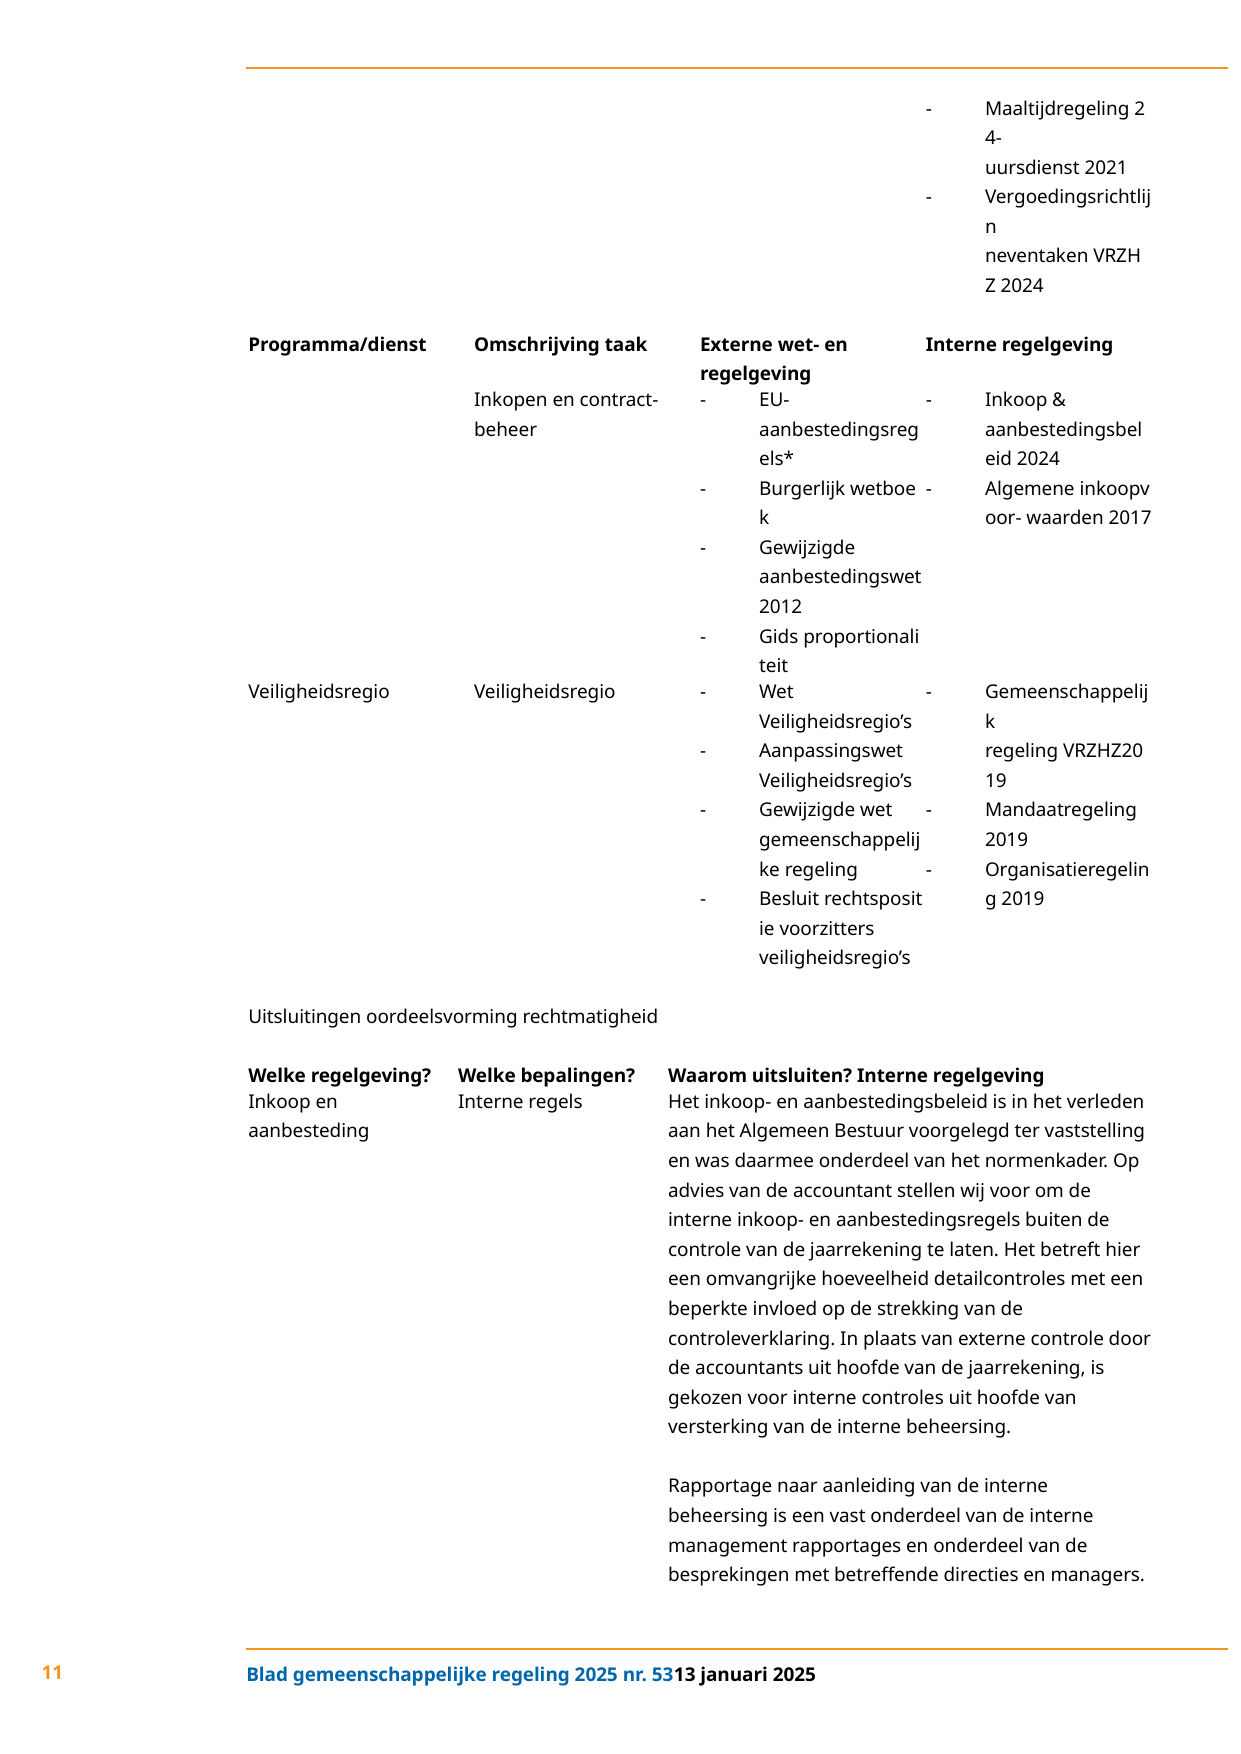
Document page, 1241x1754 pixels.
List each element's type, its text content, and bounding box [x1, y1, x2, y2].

table_header Interne regelgeving [926, 331, 1152, 386]
table_cell Inkoop en aanbesteding [248, 1088, 458, 1587]
table_cell [474, 95, 700, 298]
table_cell Inkopen en contract- beheer [474, 386, 700, 678]
table_cell Veiligheidsregio [474, 678, 700, 970]
table_cell EU-aanbestedingsregels* Burgerlijk wetboek Gewijzigde aanbestedingswet 2012 Gids proportionaliteit [700, 386, 926, 678]
table_cell [248, 386, 474, 678]
table_cell Wet Veiligheidsregio’s Aanpassingswet Veiligheidsregio’s Gewijzigde wet gemeenschappelijke regeling Besluit rechtspositie voorzitters veiligheidsregio’s [700, 678, 926, 970]
table_cell Gemeenschappelijk regeling VRZHZ2019 Mandaatregeling 2019 Organisatieregeling 2019 [926, 678, 1152, 970]
table_cell Veiligheidsregio [248, 678, 474, 970]
table_cell Het inkoop- en aanbestedingsbeleid is in het verleden aan het Algemeen Bestuur voorgelegd ter vaststelling en was daarmee onderdeel van het normenkader. Op advies van de accountant stellen wij voor om de interne inkoop- en aanbestedingsregels buiten de controle van de jaarrekening te laten. Het betreft hier een omvangrijke hoeveelheid detailcontroles met een beperkte invloed op de strekking van de controleverklaring. In plaats van externe controle door de accountants uit hoofde van de jaarrekening, is gekozen voor interne controles uit hoofde van versterking van de interne beheersing. Rapportage naar aanleiding van de interne beheersing is een vast onderdeel van de interne management rapportages en onderdeel van de besprekingen met betreffende directies en managers. [668, 1088, 1152, 1587]
table_cell Maaltijdregeling 24- uursdienst 2021 Vergoedingsrichtlijn neventaken VRZHZ 2024 [926, 95, 1152, 298]
table_header Welke bepalingen? [458, 1062, 668, 1088]
table_cell [248, 95, 474, 298]
table_cell Inkoop & aanbestedingsbeleid 2024 Algemene inkoopvoor- waarden 2017 [926, 386, 1152, 678]
table_header Programma/dienst [248, 331, 474, 386]
table_cell [700, 95, 926, 298]
table_header Omschrijving taak [474, 331, 700, 386]
text Uitsluitingen oordeelsvorming rechtmatigheid [248, 1003, 1152, 1029]
table_cell Interne regels [458, 1088, 668, 1587]
table_header Externe wet- en regelgeving [700, 331, 926, 386]
table_header Welke regelgeving? [248, 1062, 458, 1088]
picture [41, 47, 231, 172]
table_header Waarom uitsluiten? Interne regelgeving [668, 1062, 1152, 1088]
